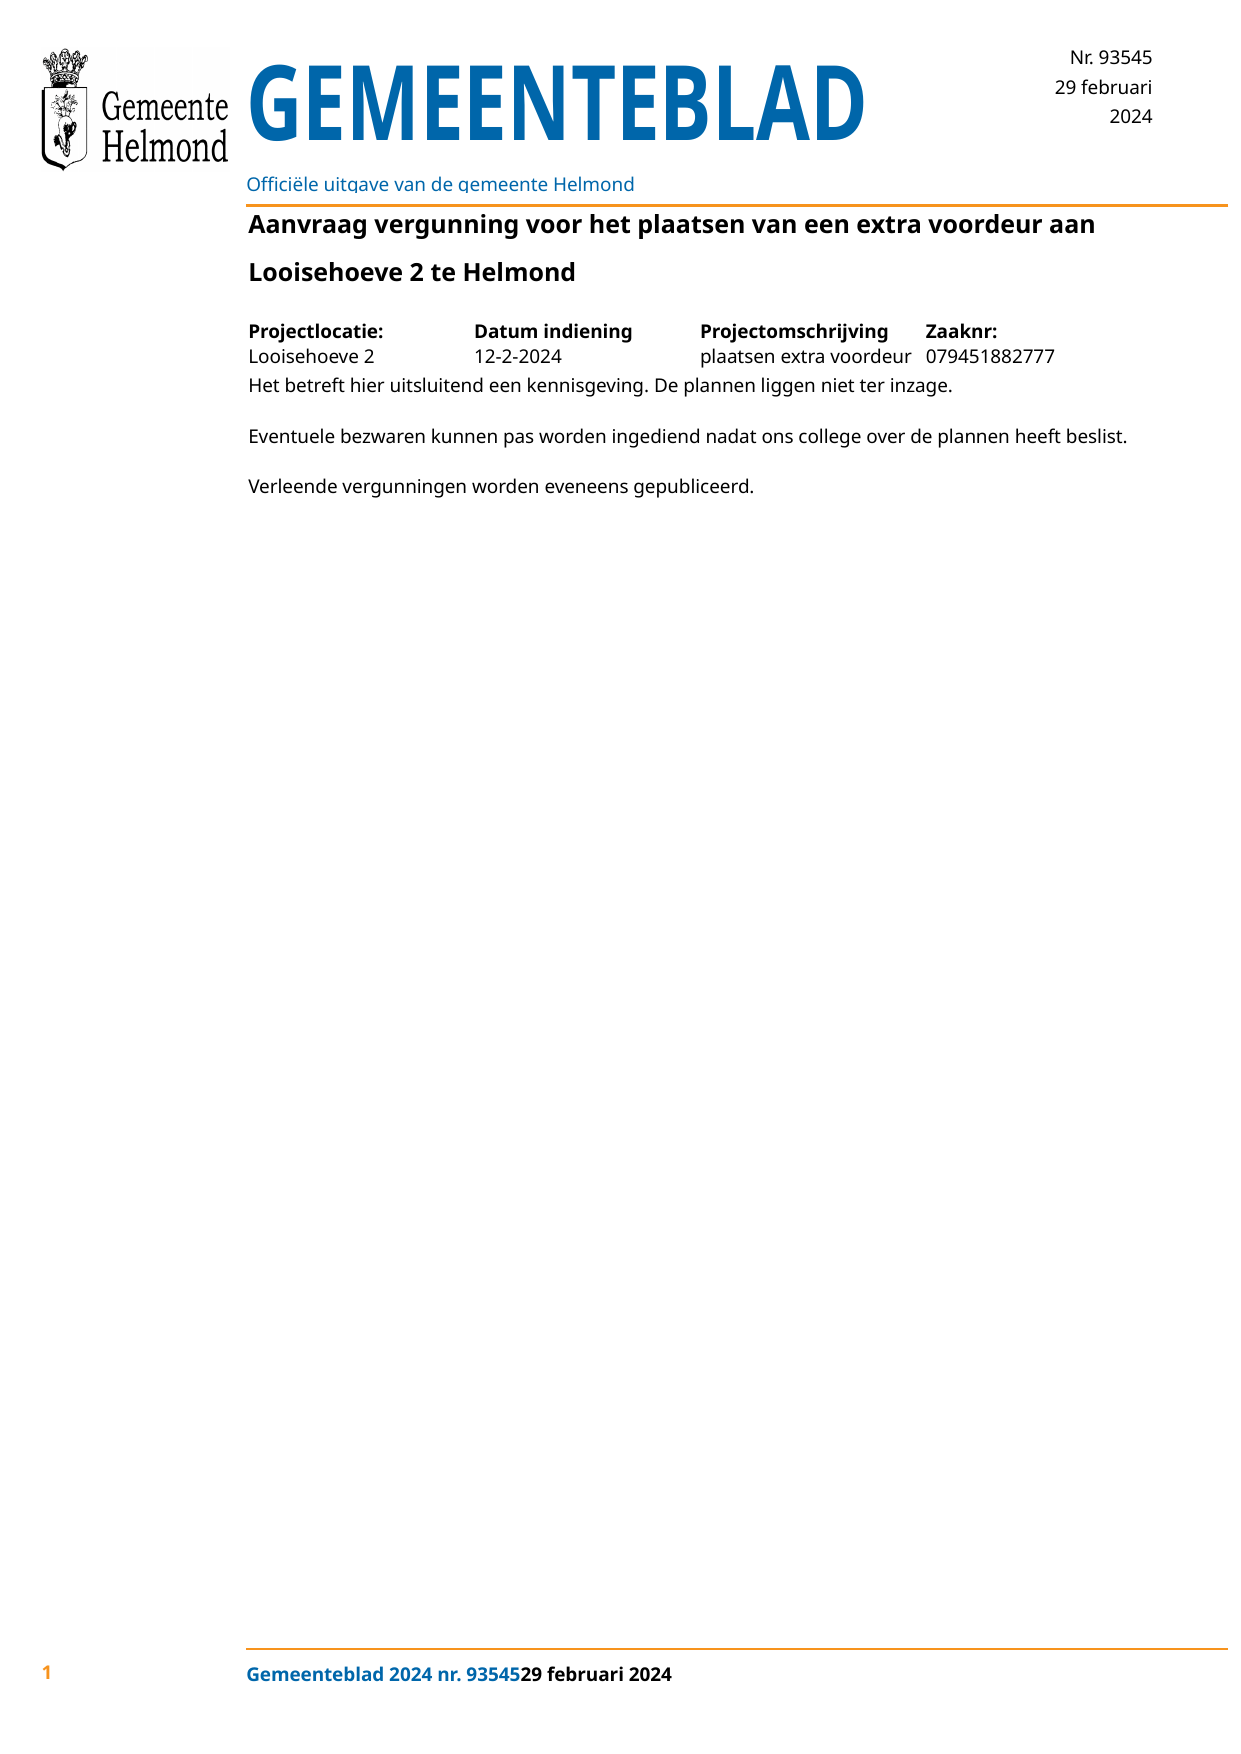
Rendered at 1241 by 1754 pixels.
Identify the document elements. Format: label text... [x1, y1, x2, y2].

table_header Projectlocatie: [248, 318, 474, 344]
picture [41, 47, 231, 172]
text Het betreft hier uitsluitend een kennisgeving. De plannen liggen niet ter inzage. [248, 373, 1152, 398]
text Aanvraag vergunning voor het plaatsen van een extra voordeur aan Looisehoeve 2 te Helmond [248, 207, 1152, 288]
table_header Zaaknr: [926, 318, 1152, 344]
text Eventuele bezwaren kunnen pas worden ingediend nadat ons college over de plannen heeft beslist. [248, 423, 1152, 449]
table_cell Looisehoeve 2 [248, 344, 474, 369]
table_header Datum indiening [474, 318, 700, 344]
table_header Projectomschrijving [700, 318, 926, 344]
text Verleende vergunningen worden eveneens gepubliceerd. [248, 473, 1152, 499]
table_cell 079451882777 [926, 344, 1152, 369]
table_cell plaatsen extra voordeur [700, 344, 926, 369]
table_cell 12-2-2024 [474, 344, 700, 369]
